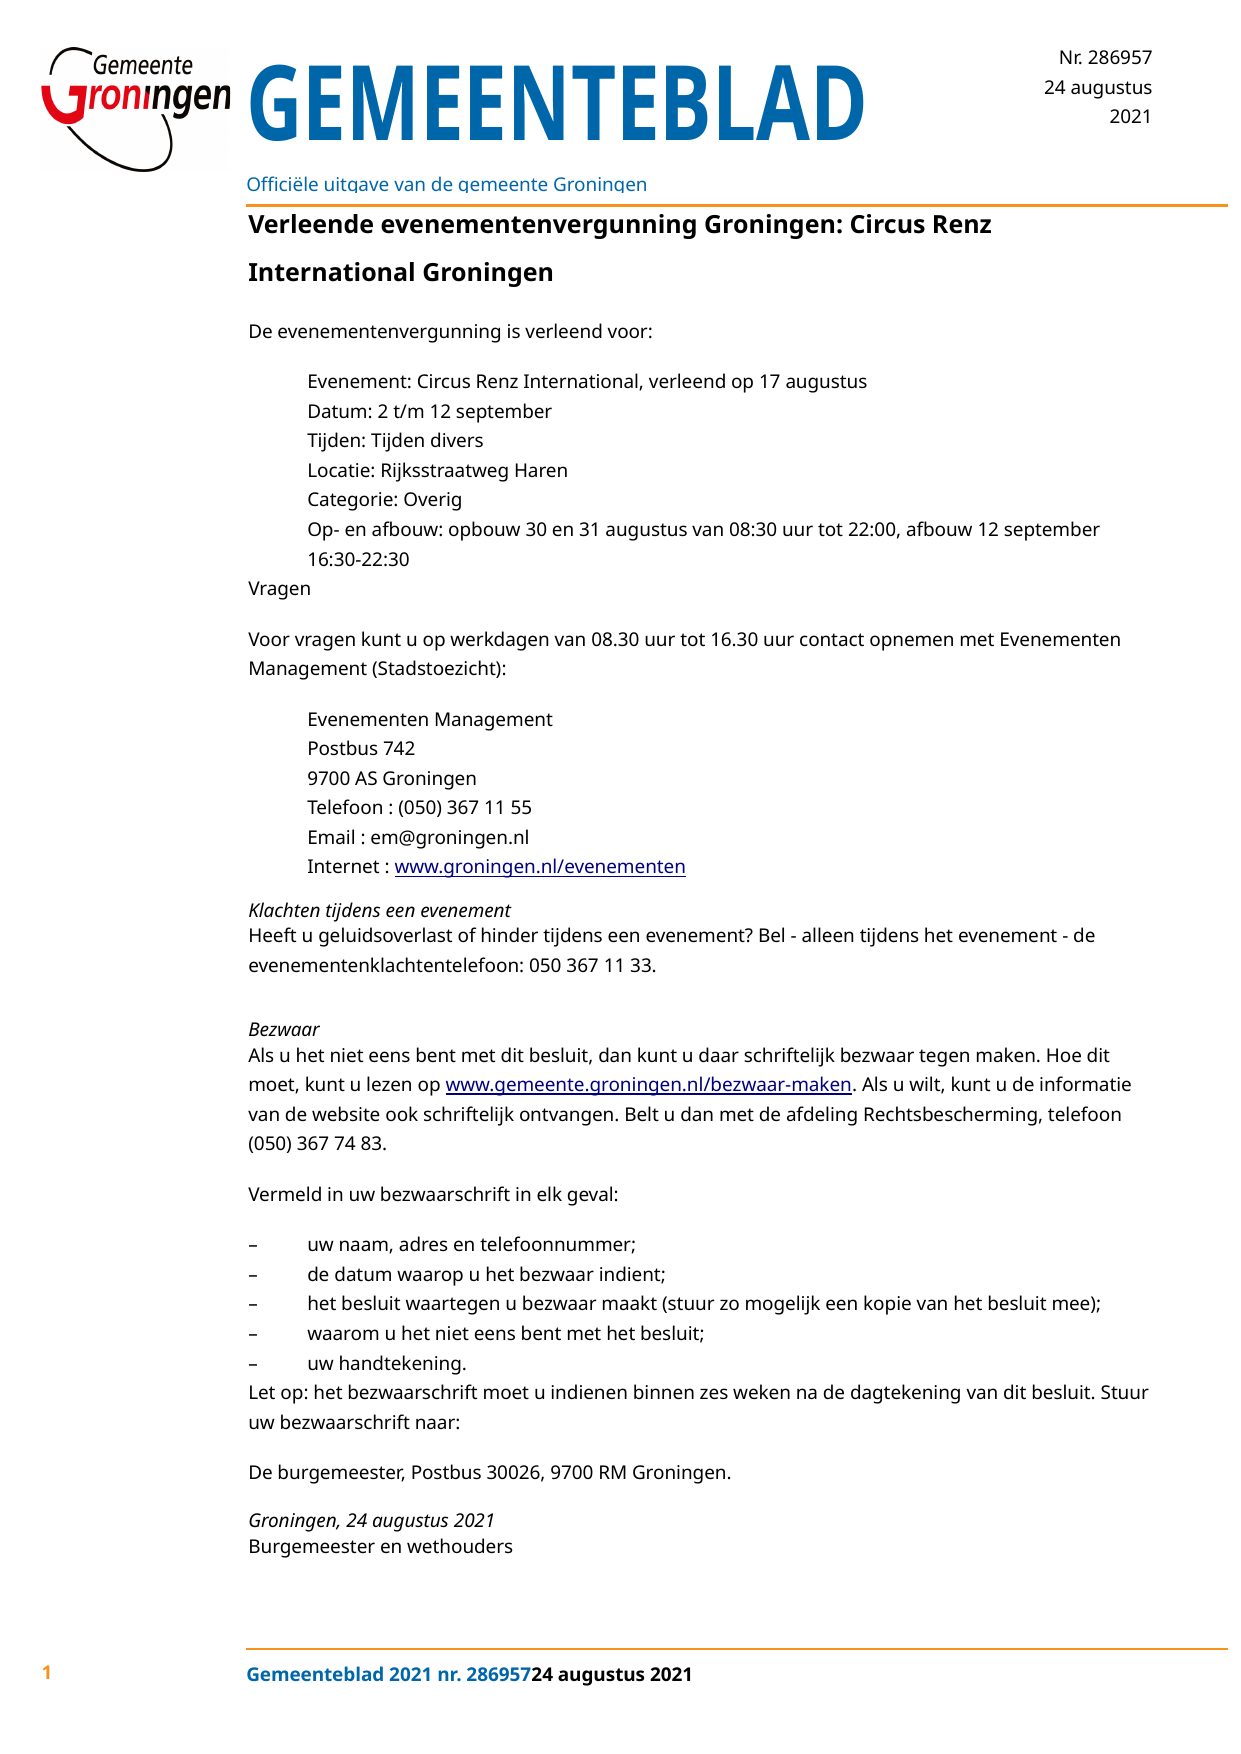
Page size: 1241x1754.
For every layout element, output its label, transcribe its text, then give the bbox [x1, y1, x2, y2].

text Let op: het bezwaarschrift moet u indienen binnen zes weken na de dagtekening van dit besluit. Stuur uw bezwaarschrift naar: [248, 1379, 1152, 1435]
list Op- en afbouw: opbouw 30 en 31 augustus van 08:30 uur tot 22:00, afbouw 12 september 16:30-22:30 [248, 516, 1152, 572]
list Internet : www.groningen.nl/evenementen [248, 854, 1152, 879]
text Burgemeester en wethouders [248, 1533, 1152, 1559]
list uw handtekening. [248, 1350, 1152, 1376]
list Datum: 2 t/m 12 september [248, 398, 1152, 424]
list Locatie: Rijksstraatweg Haren [248, 457, 1152, 483]
list de datum waarop u het bezwaar indient; [248, 1261, 1152, 1287]
list Categorie: Overig [248, 487, 1152, 512]
list Telefoon : (050) 367 11 55 [248, 794, 1152, 820]
text Vragen [248, 575, 1152, 601]
list Evenementen Management [248, 706, 1152, 732]
text De burgemeester, Postbus 30026, 9700 RM Groningen. [248, 1459, 1152, 1485]
list uw naam, adres en telefoonnummer; [248, 1231, 1152, 1257]
picture [41, 47, 231, 172]
text Groningen, 24 augustus 2021 [248, 1507, 1152, 1533]
list waarom u het niet eens bent met het besluit; [248, 1320, 1152, 1346]
text De evenementenvergunning is verleend voor: [248, 318, 1152, 344]
text Verleende evenementenvergunning Groningen: Circus Renz International Groningen [248, 207, 1152, 288]
list Evenement: Circus Renz International, verleend op 17 augustus [248, 368, 1152, 394]
text Voor vragen kunt u op werkdagen van 08.30 uur tot 16.30 uur contact opnemen met Evenementen Management (Stadstoezicht): [248, 626, 1152, 681]
list Postbus 742 [248, 735, 1152, 761]
text Vermeld in uw bezwaarschrift in elk geval: [248, 1181, 1152, 1207]
text Bezwaar [248, 1016, 1152, 1042]
list 9700 AS Groningen [248, 765, 1152, 791]
text Als u het niet eens bent met dit besluit, dan kunt u daar schriftelijk bezwaar tegen maken. Hoe dit moet, kunt u lezen op www.gemeente.groningen.nl/bezwaar-maken. Als u wilt, kunt u de informatie van de website ook schriftelijk ontvangen. Belt u dan met de afdeling Rechtsbescherming, telefoon (050) 367 74 83. [248, 1042, 1152, 1156]
text Klachten tijdens een evenement [248, 897, 1152, 923]
list het besluit waartegen u bezwaar maakt (stuur zo mogelijk een kopie van het besluit mee); [248, 1291, 1152, 1316]
list Email : em@groningen.nl [248, 824, 1152, 850]
text Heeft u geluidsoverlast of hinder tijdens een evenement? Bel - alleen tijdens het evenement - de evenementenklachtentelefoon: 050 367 11 33. [248, 923, 1152, 978]
list Tijden: Tijden divers [248, 427, 1152, 453]
